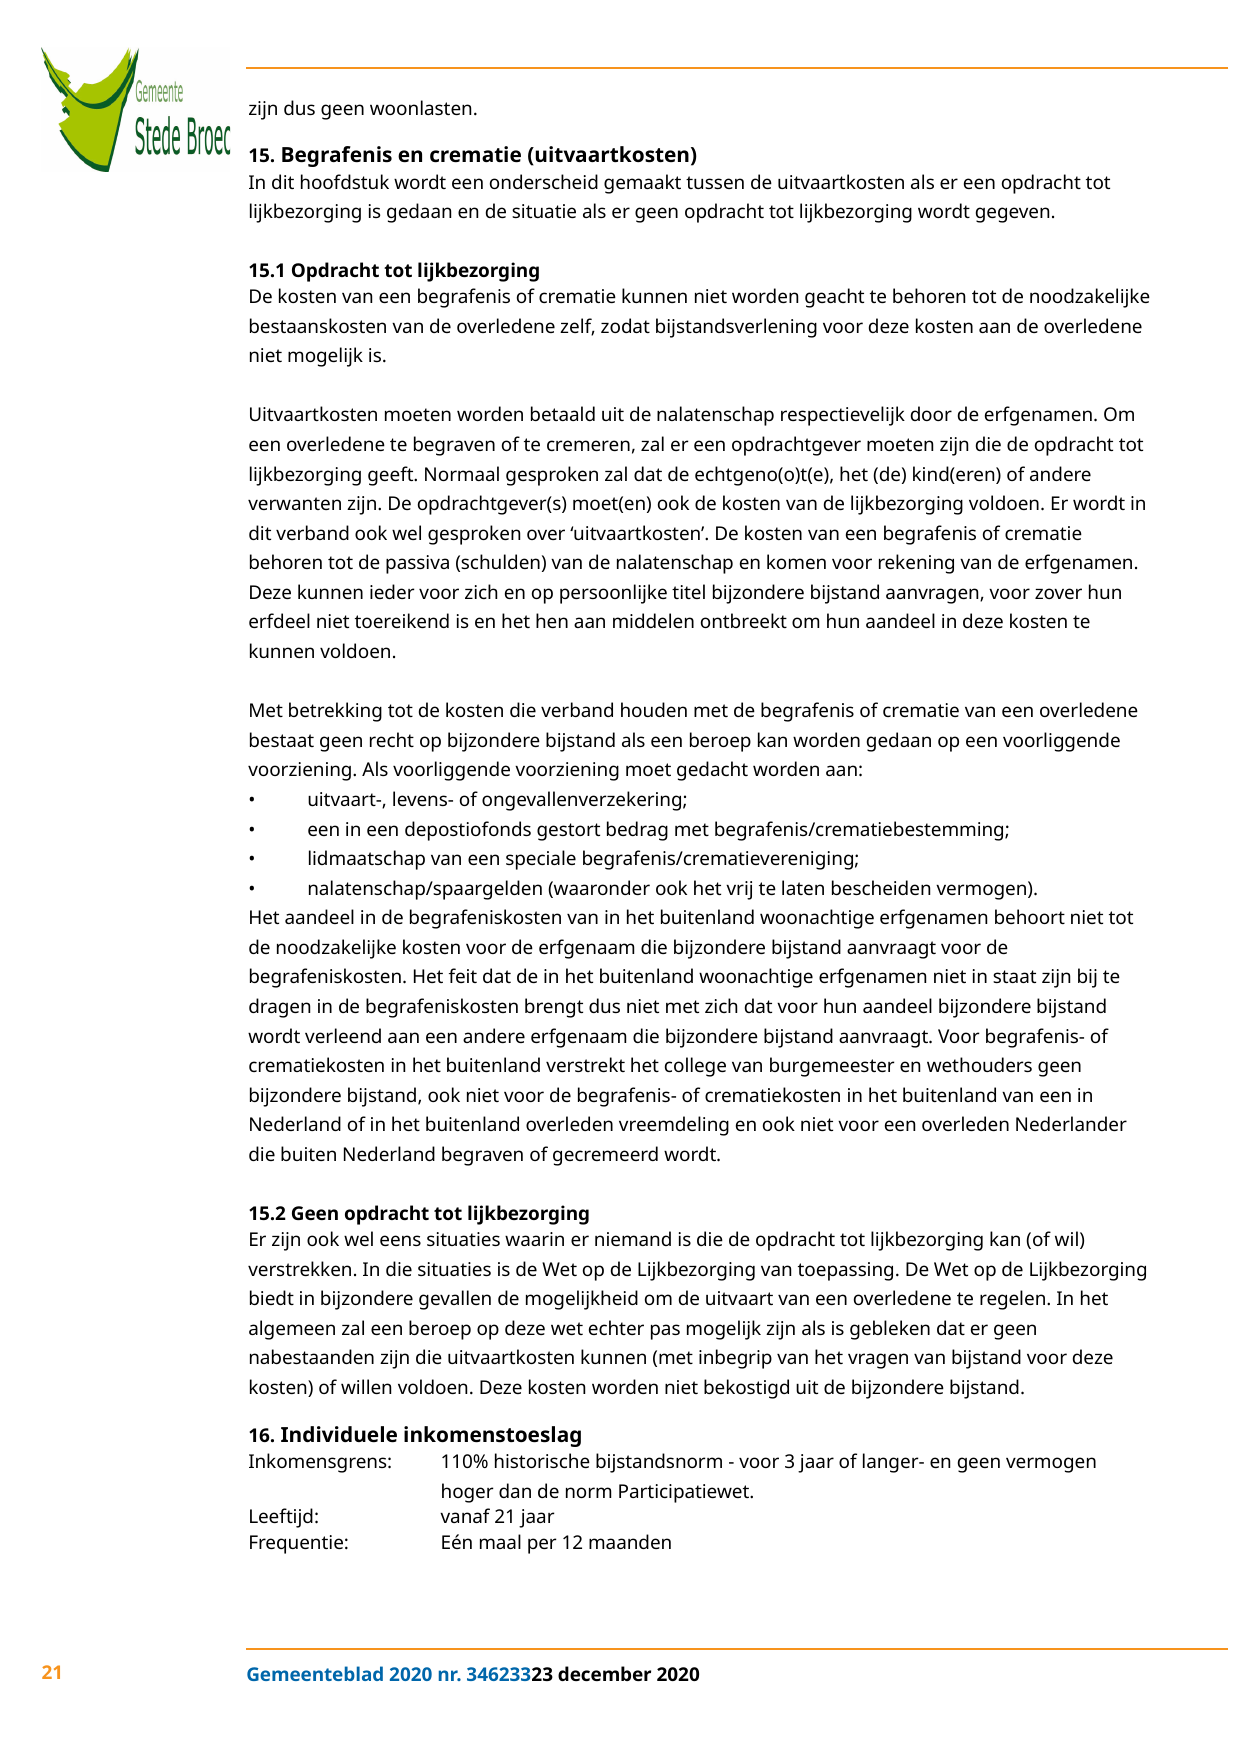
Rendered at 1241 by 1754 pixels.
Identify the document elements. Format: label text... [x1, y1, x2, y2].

text zijn dus geen woonlasten. [248, 95, 1152, 121]
table_cell Frequentie: [248, 1529, 440, 1555]
table_cell Eén maal per 12 maanden [440, 1529, 1152, 1555]
list uitvaart-, levens- of ongevallenverzekering; [248, 786, 1152, 812]
table_header Inkomensgrens: [248, 1448, 440, 1503]
list een in een depostiofonds gestort bedrag met begrafenis/crematiebestemming; [248, 816, 1152, 842]
table_cell vanaf 21 jaar [440, 1504, 1152, 1529]
text 15. Begrafenis en crematie (uitvaartkosten) [248, 140, 1152, 169]
text In dit hoofdstuk wordt een onderscheid gemaakt tussen de uitvaartkosten als er een opdracht tot lijkbezorging is gedaan en de situatie als er geen opdracht tot lijkbezorging wordt gegeven. [248, 169, 1152, 224]
text 16. Individuele inkomenstoeslag [248, 1420, 1152, 1448]
text 15.2 Geen opdracht tot lijkbezorging [248, 1200, 1152, 1226]
table_cell Leeftijd: [248, 1504, 440, 1529]
text Uitvaartkosten moeten worden betaald uit de nalatenschap respectievelijk door de erfgenamen. Om een overledene te begraven of te cremeren, zal er een opdrachtgever moeten zijn die de opdracht tot lijkbezorging geeft. Normaal gesproken zal dat de echtgeno(o)t(e), het (de) kind(eren) of andere verwanten zijn. De opdrachtgever(s) moet(en) ook de kosten van de lijkbezorging voldoen. Er wordt in dit verband ook wel gesproken over ‘uitvaartkosten’. De kosten van een begrafenis of crematie behoren tot de passiva (schulden) van de nalatenschap en komen voor rekening van de erfgenamen. Deze kunnen ieder voor zich en op persoonlijke titel bijzondere bijstand aanvragen, voor zover hun erfdeel niet toereikend is en het hen aan middelen ontbreekt om hun aandeel in deze kosten te kunnen voldoen. [248, 402, 1152, 664]
picture [41, 47, 231, 172]
text Het aandeel in de begrafeniskosten van in het buitenland woonachtige erfgenamen behoort niet tot de noodzakelijke kosten voor de erfgenaam die bijzondere bijstand aanvraagt voor de begrafeniskosten. Het feit dat de in het buitenland woonachtige erfgenamen niet in staat zijn bij te dragen in de begrafeniskosten brengt dus niet met zich dat voor hun aandeel bijzondere bijstand wordt verleend aan een andere erfgenaam die bijzondere bijstand aanvraagt. Voor begrafenis- of crematiekosten in het buitenland verstrekt het college van burgemeester en wethouders geen bijzondere bijstand, ook niet voor de begrafenis- of crematiekosten in het buitenland van een in Nederland of in het buitenland overleden vreemdeling en ook niet voor een overleden Nederlander die buiten Nederland begraven of gecremeerd wordt. [248, 904, 1152, 1167]
text 15.1 Opdracht tot lijkbezorging [248, 258, 1152, 283]
text Met betrekking tot de kosten die verband houden met de begrafenis of crematie van een overledene bestaat geen recht op bijzondere bijstand als een beroep kan worden gedaan op een voorliggende voorziening. Als voorliggende voorziening moet gedacht worden aan: [248, 697, 1152, 782]
list lidmaatschap van een speciale begrafenis/crematievereniging; [248, 845, 1152, 871]
text De kosten van een begrafenis of crematie kunnen niet worden geacht te behoren tot de noodzakelijke bestaanskosten van de overledene zelf, zodat bijstandsverlening voor deze kosten aan de overledene niet mogelijk is. [248, 283, 1152, 368]
text Er zijn ook wel eens situaties waarin er niemand is die de opdracht tot lijkbezorging kan (of wil) verstrekken. In die situaties is de Wet op de Lijkbezorging van toepassing. De Wet op de Lijkbezorging biedt in bijzondere gevallen de mogelijkheid om de uitvaart van een overledene te regelen. In het algemeen zal een beroep op deze wet echter pas mogelijk zijn als is gebleken dat er geen nabestaanden zijn die uitvaartkosten kunnen (met inbegrip van het vragen van bijstand voor deze kosten) of willen voldoen. Deze kosten worden niet bekostigd uit de bijzondere bijstand. [248, 1226, 1152, 1400]
table_header 110% historische bijstandsnorm - voor 3 jaar of langer- en geen vermogen hoger dan de norm Participatiewet. [440, 1448, 1152, 1503]
list nalatenschap/spaargelden (waaronder ook het vrij te laten bescheiden vermogen). [248, 875, 1152, 901]
